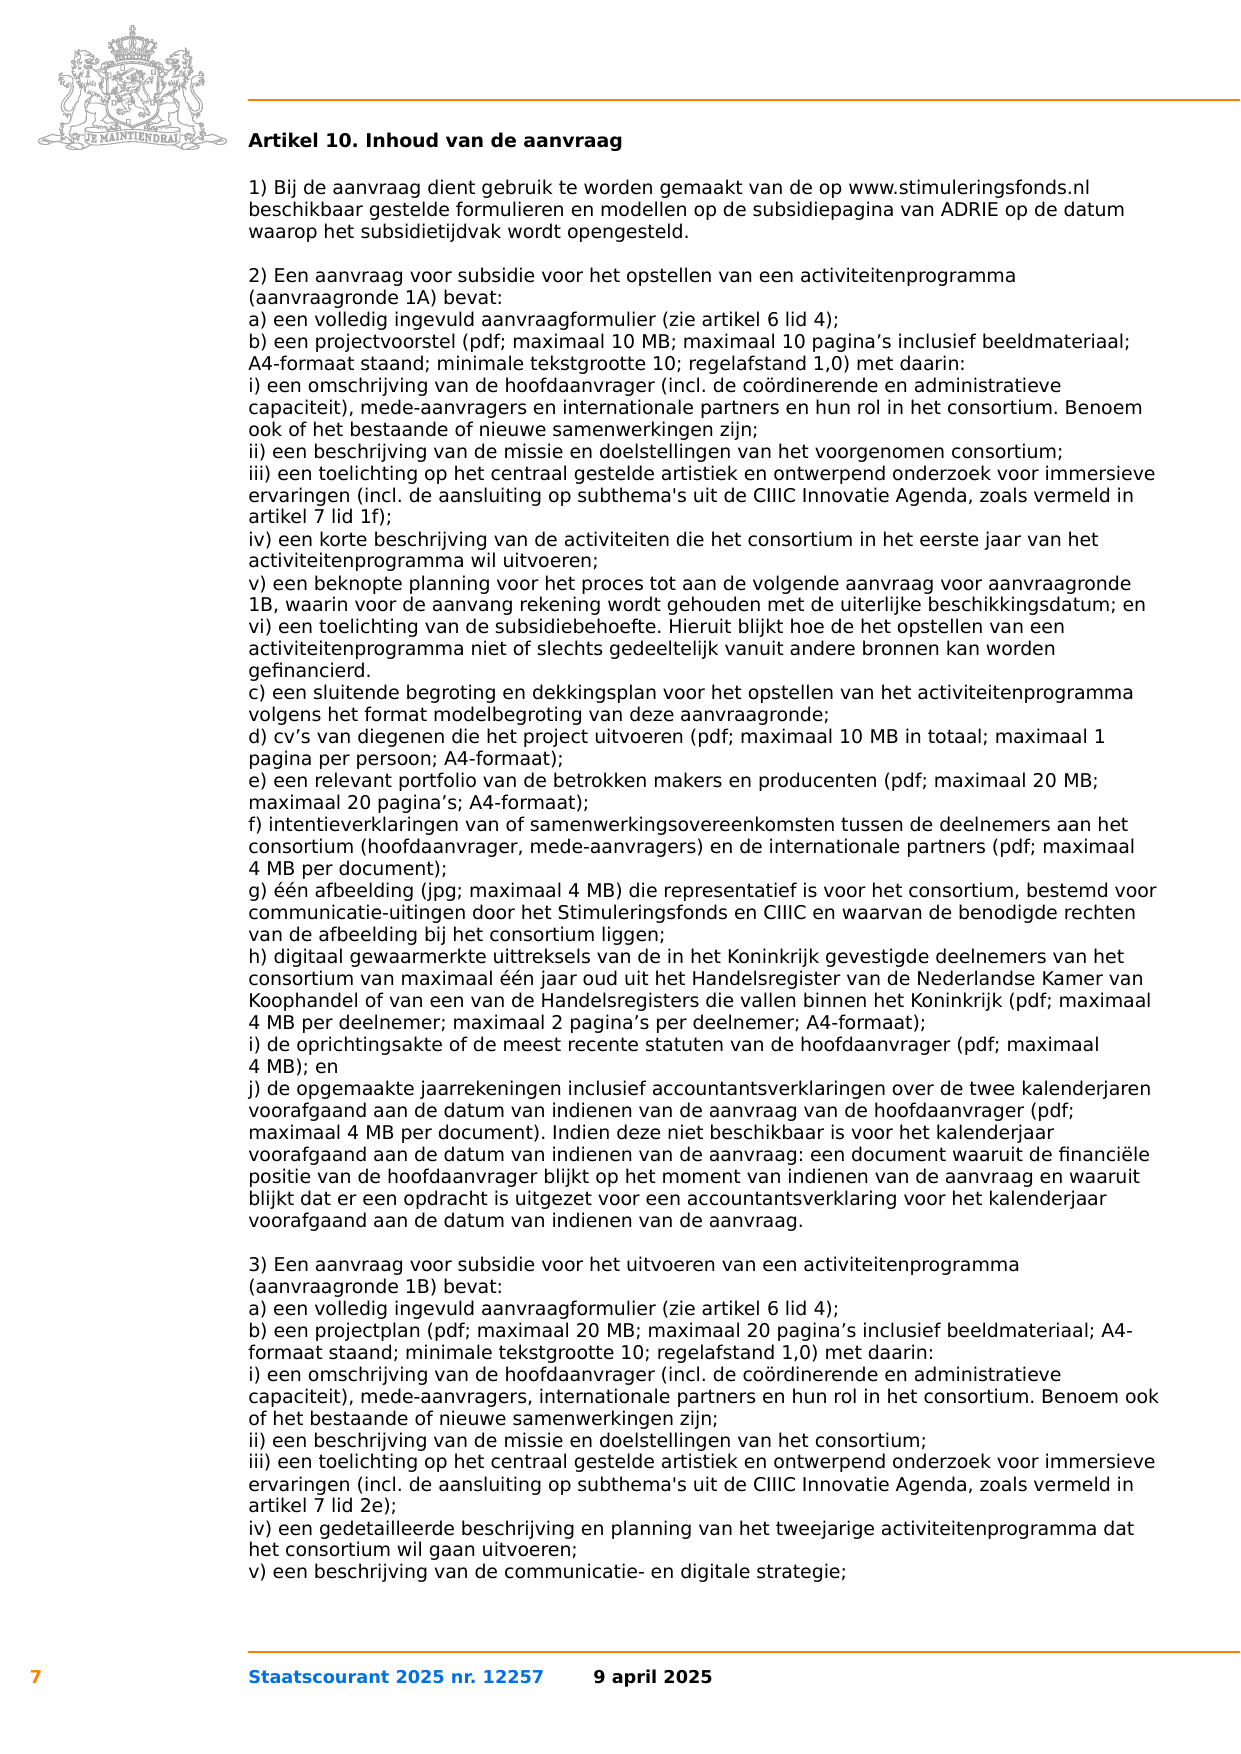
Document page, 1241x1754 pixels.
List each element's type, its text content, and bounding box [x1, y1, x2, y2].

text b) een projectvoorstel (pdf; maximaal 10 MB; maximaal 10 pagina’s inclusief beeldmateriaal; A4-formaat staand; minimale tekstgrootte 10; regelafstand 1,0) met daarin: [248, 331, 1163, 374]
text i) een omschrijving van de hoofdaanvrager (incl. de coördinerende en administratieve capaciteit), mede-aanvragers, internationale partners en hun rol in het consortium. Benoem ook of het bestaande of nieuwe samenwerkingen zijn; [248, 1363, 1163, 1429]
text 1) Bij de aanvraag dient gebruik te worden gemaakt van de op www.stimuleringsfonds.nl beschikbaar gestelde formulieren en modellen op de subsidiepagina van ADRIE op de datum waarop het subsidietijdvak wordt opengesteld. [248, 177, 1163, 243]
text iii) een toelichting op het centraal gestelde artistiek en ontwerpend onderzoek voor immersieve ervaringen (incl. de aansluiting op subthema's uit de CIIIC Innovatie Agenda, zoals vermeld in artikel 7 lid 2e); [248, 1451, 1163, 1517]
text b) een projectplan (pdf; maximaal 20 MB; maximaal 20 pagina’s inclusief beeldmateriaal; A4-formaat staand; minimale tekstgrootte 10; regelafstand 1,0) met daarin: [248, 1319, 1163, 1363]
text d) cv’s van diegenen die het project uitvoeren (pdf; maximaal 10 MB in totaal; maximaal 1 pagina per persoon; A4-formaat); [248, 726, 1163, 770]
text h) digitaal gewaarmerkte uittreksels van de in het Koninkrijk gevestigde deelnemers van het consortium van maximaal één jaar oud uit het Handelsregister van de Nederlandse Kamer van Koophandel of van een van de Handelsregisters die vallen binnen het Koninkrijk (pdf; maximaal 4 MB per deelnemer; maximaal 2 pagina’s per deelnemer; A4-formaat); [248, 946, 1163, 1034]
text v) een beschrijving van de communicatie- en digitale strategie; [248, 1561, 1163, 1583]
text iii) een toelichting op het centraal gestelde artistiek en ontwerpend onderzoek voor immersieve ervaringen (incl. de aansluiting op subthema's uit de CIIIC Innovatie Agenda, zoals vermeld in artikel 7 lid 1f); [248, 462, 1163, 528]
text 3) Een aanvraag voor subsidie voor het uitvoeren van een activiteitenprogramma (aanvraagronde 1B) bevat: [248, 1254, 1163, 1298]
picture [38, 25, 227, 150]
text vi) een toelichting van de subsidiebehoefte. Hieruit blijkt hoe de het opstellen van een activiteitenprogramma niet of slechts gedeeltelijk vanuit andere bronnen kan worden gefinancierd. [248, 616, 1163, 682]
text a) een volledig ingevuld aanvraagformulier (zie artikel 6 lid 4); [248, 309, 1163, 331]
text j) de opgemaakte jaarrekeningen inclusief accountantsverklaringen over de twee kalenderjaren voorafgaand aan de datum van indienen van de aanvraag van de hoofdaanvrager (pdf; maximaal 4 MB per document). Indien deze niet beschikbaar is voor het kalenderjaar voorafgaand aan de datum van indienen van de aanvraag: een document waaruit de financiële positie van de hoofdaanvrager blijkt op het moment van indienen van de aanvraag en waaruit blijkt dat er een opdracht is uitgezet voor een accountantsverklaring voor het kalenderjaar voorafgaand aan de datum van indienen van de aanvraag. [248, 1078, 1163, 1232]
text f) intentieverklaringen van of samenwerkingsovereenkomsten tussen de deelnemers aan het consortium (hoofdaanvrager, mede-aanvragers) en de internationale partners (pdf; maximaal 4 MB per document); [248, 814, 1163, 880]
text a) een volledig ingevuld aanvraagformulier (zie artikel 6 lid 4); [248, 1298, 1163, 1319]
text i) de oprichtingsakte of de meest recente statuten van de hoofdaanvrager (pdf; maximaal 4 MB); en [248, 1034, 1163, 1078]
text c) een sluitende begroting en dekkingsplan voor het opstellen van het activiteitenprogramma volgens het format modelbegroting van deze aanvraagronde; [248, 682, 1163, 726]
text v) een beknopte planning voor het proces tot aan de volgende aanvraag voor aanvraagronde 1B, waarin voor de aanvang rekening wordt gehouden met de uiterlijke beschikkingsdatum; en [248, 572, 1163, 616]
text iv) een korte beschrijving van de activiteiten die het consortium in het eerste jaar van het activiteitenprogramma wil uitvoeren; [248, 528, 1163, 572]
text ii) een beschrijving van de missie en doelstellingen van het voorgenomen consortium; [248, 441, 1163, 462]
text i) een omschrijving van de hoofdaanvrager (incl. de coördinerende en administratieve capaciteit), mede-aanvragers en internationale partners en hun rol in het consortium. Benoem ook of het bestaande of nieuwe samenwerkingen zijn; [248, 374, 1163, 441]
text iv) een gedetailleerde beschrijving en planning van het tweejarige activiteitenprogramma dat het consortium wil gaan uitvoeren; [248, 1517, 1163, 1561]
text ii) een beschrijving van de missie en doelstellingen van het consortium; [248, 1429, 1163, 1451]
text 2) Een aanvraag voor subsidie voor het opstellen van een activiteitenprogramma (aanvraagronde 1A) bevat: [248, 265, 1163, 309]
text g) één afbeelding (jpg; maximaal 4 MB) die representatief is voor het consortium, bestemd voor communicatie-uitingen door het Stimuleringsfonds en CIIIC en waarvan de benodigde rechten van de afbeelding bij het consortium liggen; [248, 880, 1163, 946]
text e) een relevant portfolio van de betrokken makers en producenten (pdf; maximaal 20 MB; maximaal 20 pagina’s; A4-formaat); [248, 770, 1163, 814]
subtitle Artikel 10. Inhoud van de aanvraag [248, 130, 1163, 152]
